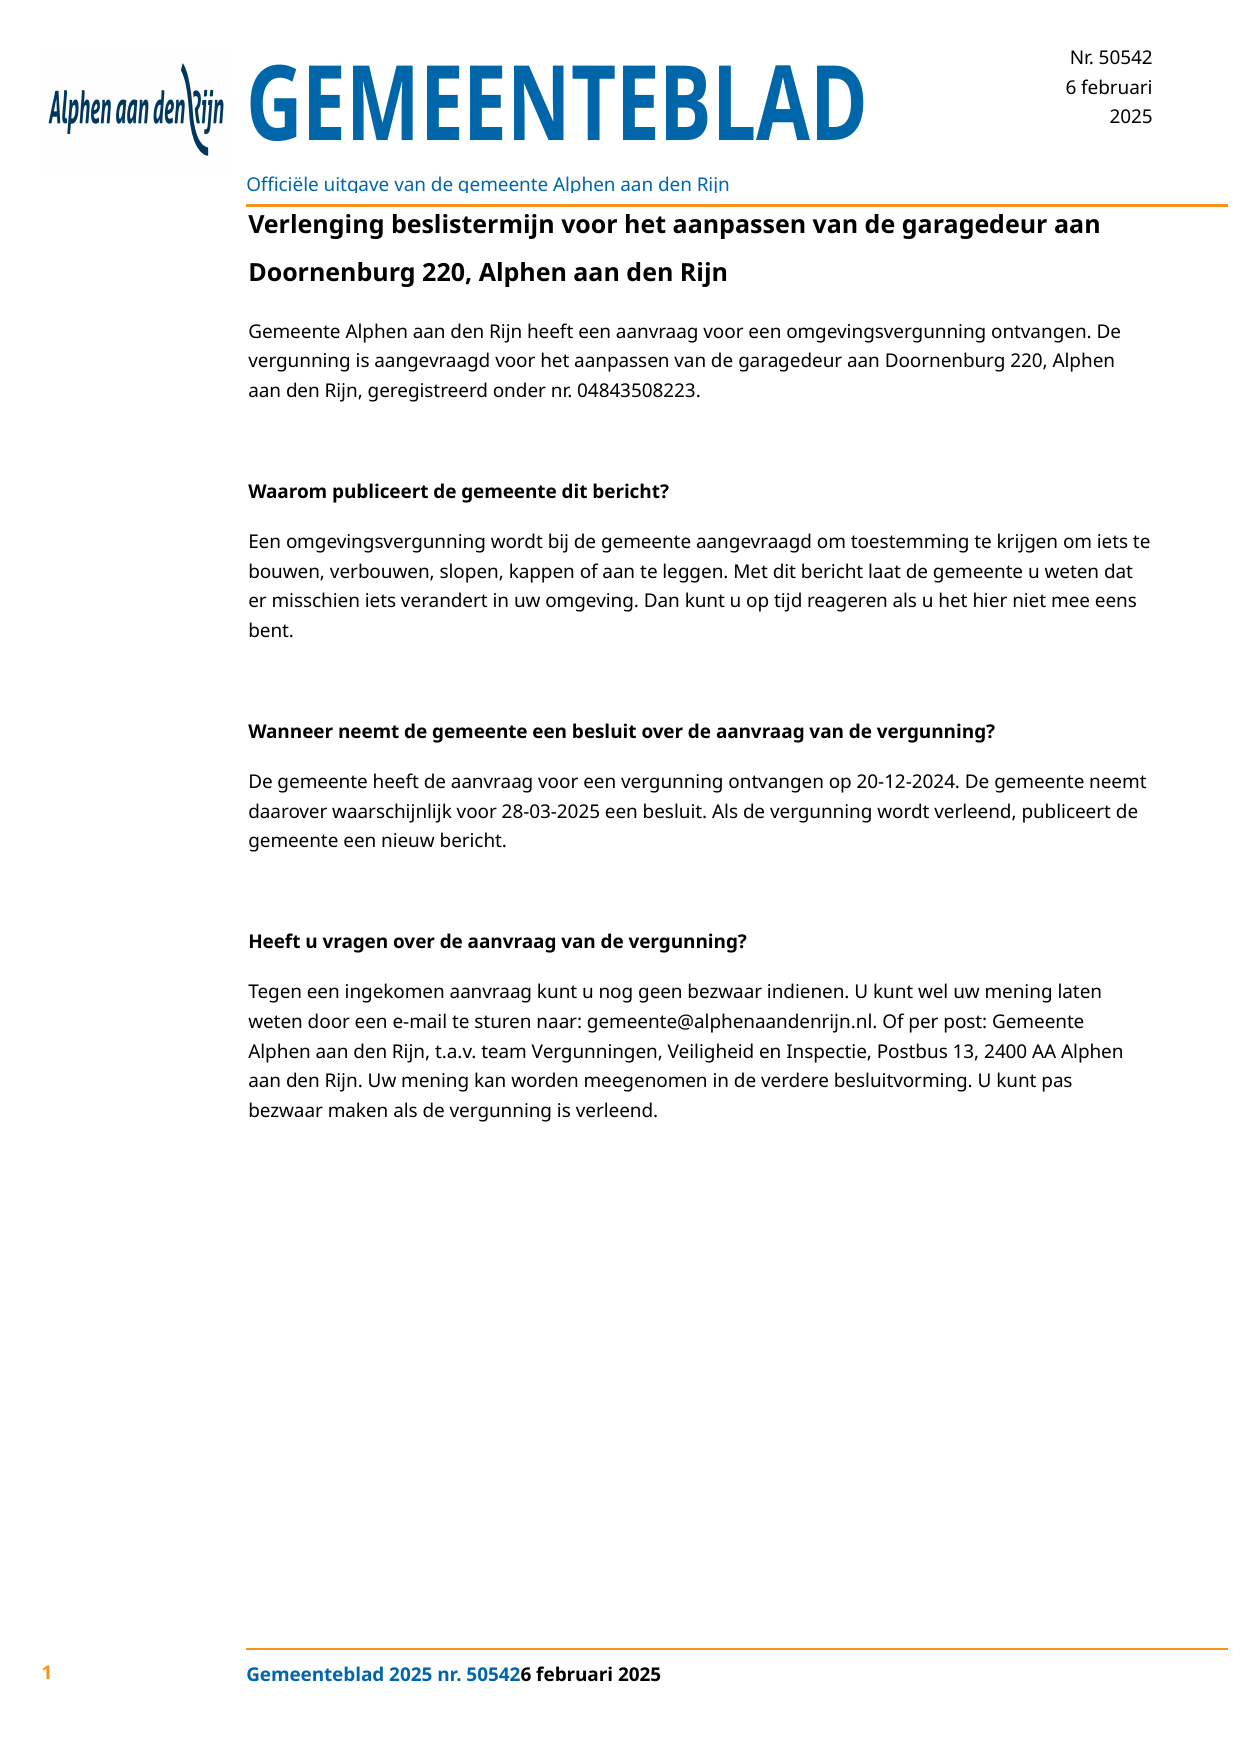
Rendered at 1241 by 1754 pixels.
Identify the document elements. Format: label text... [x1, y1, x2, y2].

text Gemeente Alphen aan den Rijn heeft een aanvraag voor een omgevingsvergunning ontvangen. De vergunning is aangevraagd voor het aanpassen van de garagedeur aan Doornenburg 220, Alphen aan den Rijn, geregistreerd onder nr. 04843508223. [248, 318, 1152, 403]
text Verlenging beslistermijn voor het aanpassen van de garagedeur aan Doornenburg 220, Alphen aan den Rijn [248, 207, 1152, 288]
text Waarom publiceert de gemeente dit bericht? [248, 478, 1152, 504]
text Wanneer neemt de gemeente een besluit over de aanvraag van de vergunning? [248, 718, 1152, 744]
text Heeft u vragen over de aanvraag van de vergunning? [248, 928, 1152, 954]
text De gemeente heeft de aanvraag voor een vergunning ontvangen op 20-12-2024. De gemeente neemt daarover waarschijnlijk voor 28-03-2025 een besluit. Als de vergunning wordt verleend, publiceert de gemeente een nieuw bericht. [248, 768, 1152, 853]
text Een omgevingsvergunning wordt bij de gemeente aangevraagd om toestemming te krijgen om iets te bouwen, verbouwen, slopen, kappen of aan te leggen. Met dit bericht laat de gemeente u weten dat er misschien iets verandert in uw omgeving. Dan kunt u op tijd reageren als u het hier niet mee eens bent. [248, 528, 1152, 643]
picture [41, 47, 231, 172]
text Tegen een ingekomen aanvraag kunt u nog geen bezwaar indienen. U kunt wel uw mening laten weten door een e-mail te sturen naar: gemeente@alphenaandenrijn.nl. Of per post: Gemeente Alphen aan den Rijn, t.a.v. team Vergunningen, Veiligheid en Inspectie, Postbus 13, 2400 AA Alphen aan den Rijn. Uw mening kan worden meegenomen in de verdere besluitvorming. U kunt pas bezwaar maken als de vergunning is verleend. [248, 979, 1152, 1123]
